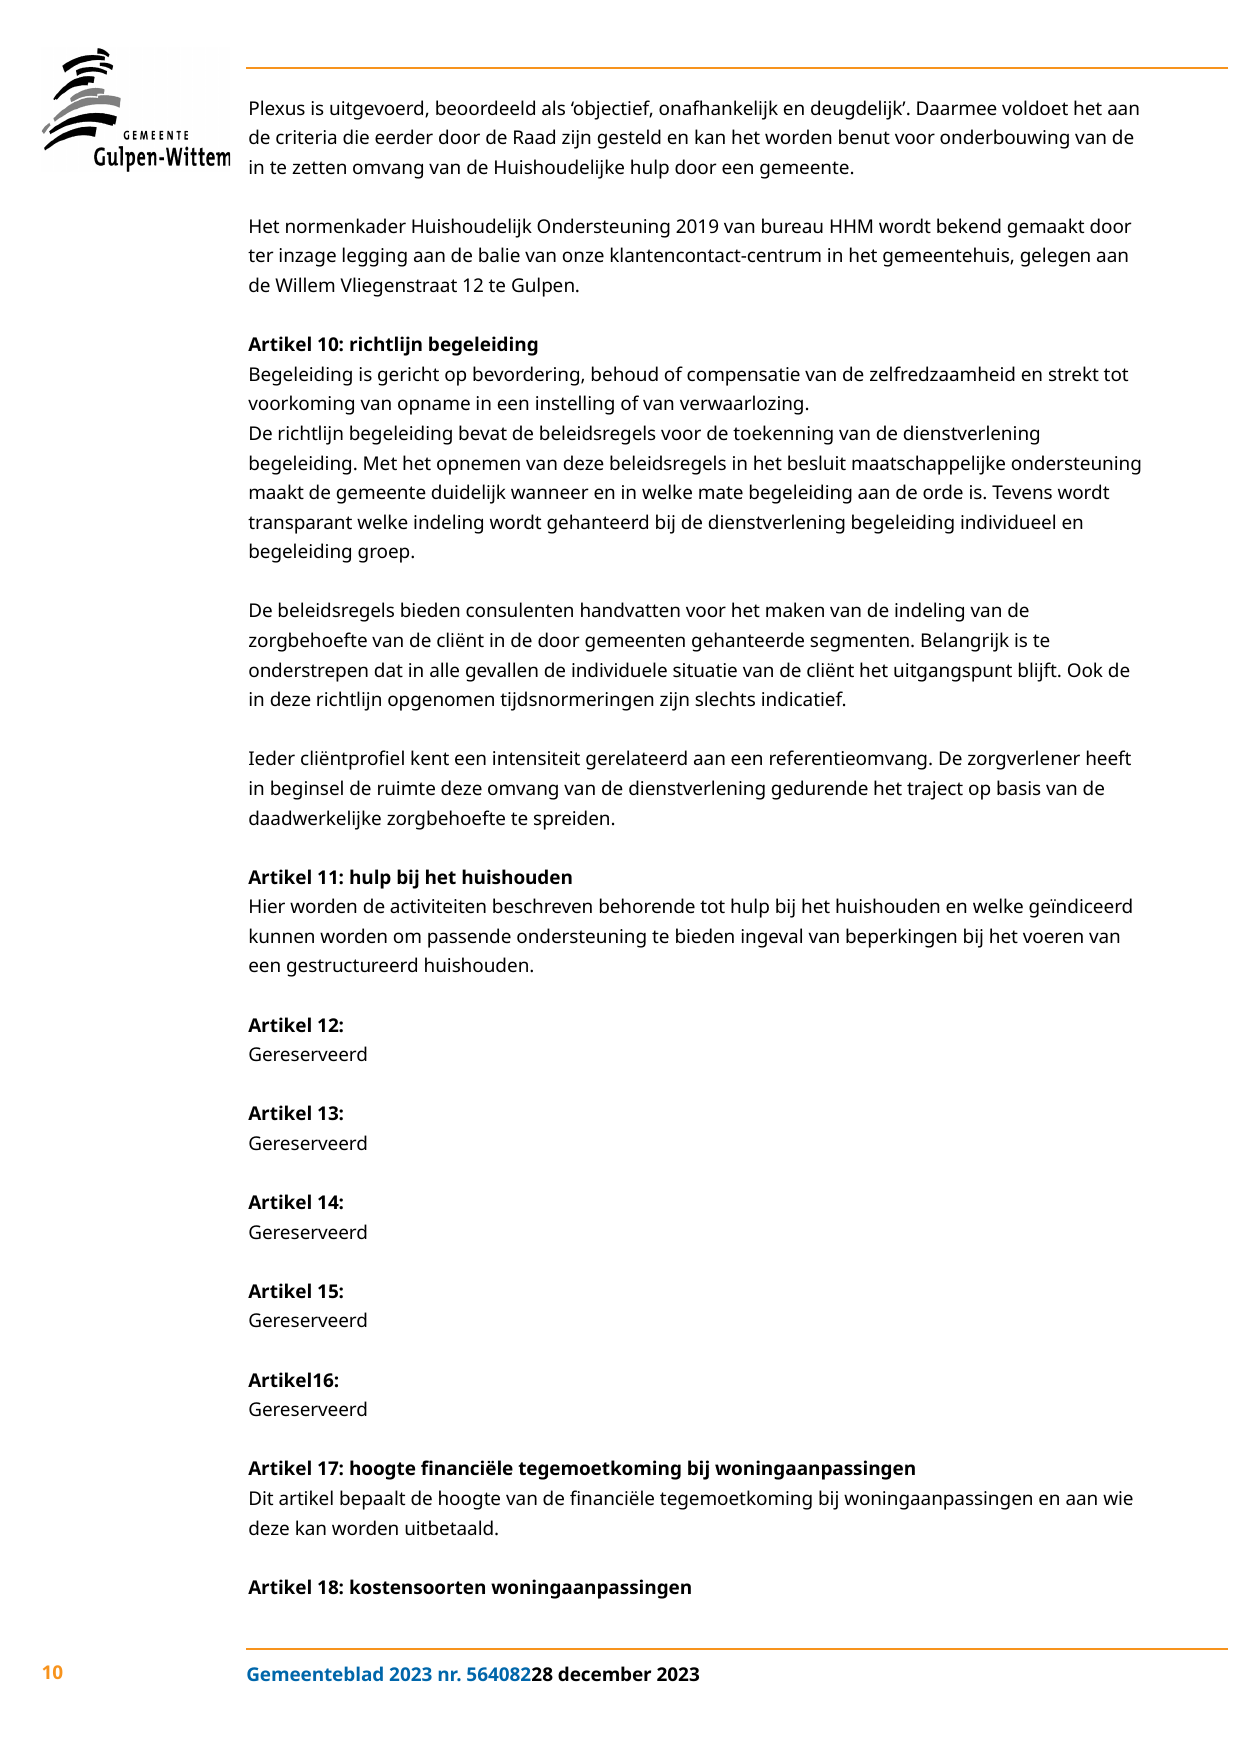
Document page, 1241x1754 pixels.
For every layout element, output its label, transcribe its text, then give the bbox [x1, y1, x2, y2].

text Artikel16: [248, 1367, 1152, 1393]
text Artikel 11: hulp bij het huishouden [248, 864, 1152, 890]
text Dit artikel bepaalt de hoogte van de financiële tegemoetkoming bij woningaanpassingen en aan wie deze kan worden uitbetaald. [248, 1485, 1152, 1541]
text Artikel 13: [248, 1101, 1152, 1126]
text Artikel 12: [248, 1012, 1152, 1038]
text Gereserveerd [248, 1219, 1152, 1245]
text Gereserveerd [248, 1041, 1152, 1067]
text Ieder cliëntprofiel kent een intensiteit gerelateerd aan een referentieomvang. De zorgverlener heeft in beginsel de ruimte deze omvang van de dienstverlening gedurende het traject op basis van de daadwerkelijke zorgbehoefte te spreiden. [248, 746, 1152, 831]
text Gereserveerd [248, 1308, 1152, 1333]
text Artikel 14: [248, 1189, 1152, 1215]
picture [41, 47, 231, 172]
text Artikel 17: hoogte financiële tegemoetkoming bij woningaanpassingen [248, 1456, 1152, 1481]
text De richtlijn begeleiding bevat de beleidsregels voor de toekenning van de dienstverlening begeleiding. Met het opnemen van deze beleidsregels in het besluit maatschappelijke ondersteuning maakt de gemeente duidelijk wanneer en in welke mate begeleiding aan de orde is. Tevens wordt transparant welke indeling wordt gehanteerd bij de dienstverlening begeleiding individueel en begeleiding groep. [248, 420, 1152, 564]
text Gereserveerd [248, 1396, 1152, 1422]
text Artikel 15: [248, 1278, 1152, 1304]
text Het normenkader Huishoudelijk Ondersteuning 2019 van bureau HHM wordt bekend gemaakt door ter inzage legging aan de balie van onze klantencontact-centrum in het gemeentehuis, gelegen aan de Willem Vliegenstraat 12 te Gulpen. [248, 213, 1152, 298]
text Plexus is uitgevoerd, beoordeeld als ‘objectief, onafhankelijk en deugdelijk’. Daarmee voldoet het aan de criteria die eerder door de Raad zijn gesteld en kan het worden benut voor onderbouwing van de in te zetten omvang van de Huishoudelijke hulp door een gemeente. [248, 95, 1152, 180]
text Begeleiding is gericht op bevordering, behoud of compensatie van de zelfredzaamheid en strekt tot voorkoming van opname in een instelling of van verwaarlozing. [248, 361, 1152, 416]
text Gereserveerd [248, 1130, 1152, 1156]
text De beleidsregels bieden consulenten handvatten voor het maken van de indeling van de zorgbehoefte van de cliënt in de door gemeenten gehanteerde segmenten. Belangrijk is te onderstrepen dat in alle gevallen de individuele situatie van de cliënt het uitgangspunt blijft. Ook de in deze richtlijn opgenomen tijdsnormeringen zijn slechts indicatief. [248, 598, 1152, 712]
text Artikel 18: kostensoorten woningaanpassingen [248, 1574, 1152, 1600]
text Hier worden de activiteiten beschreven behorende tot hulp bij het huishouden en welke geïndiceerd kunnen worden om passende ondersteuning te bieden ingeval van beperkingen bij het voeren van een gestructureerd huishouden. [248, 893, 1152, 978]
text Artikel 10: richtlijn begeleiding [248, 331, 1152, 357]
